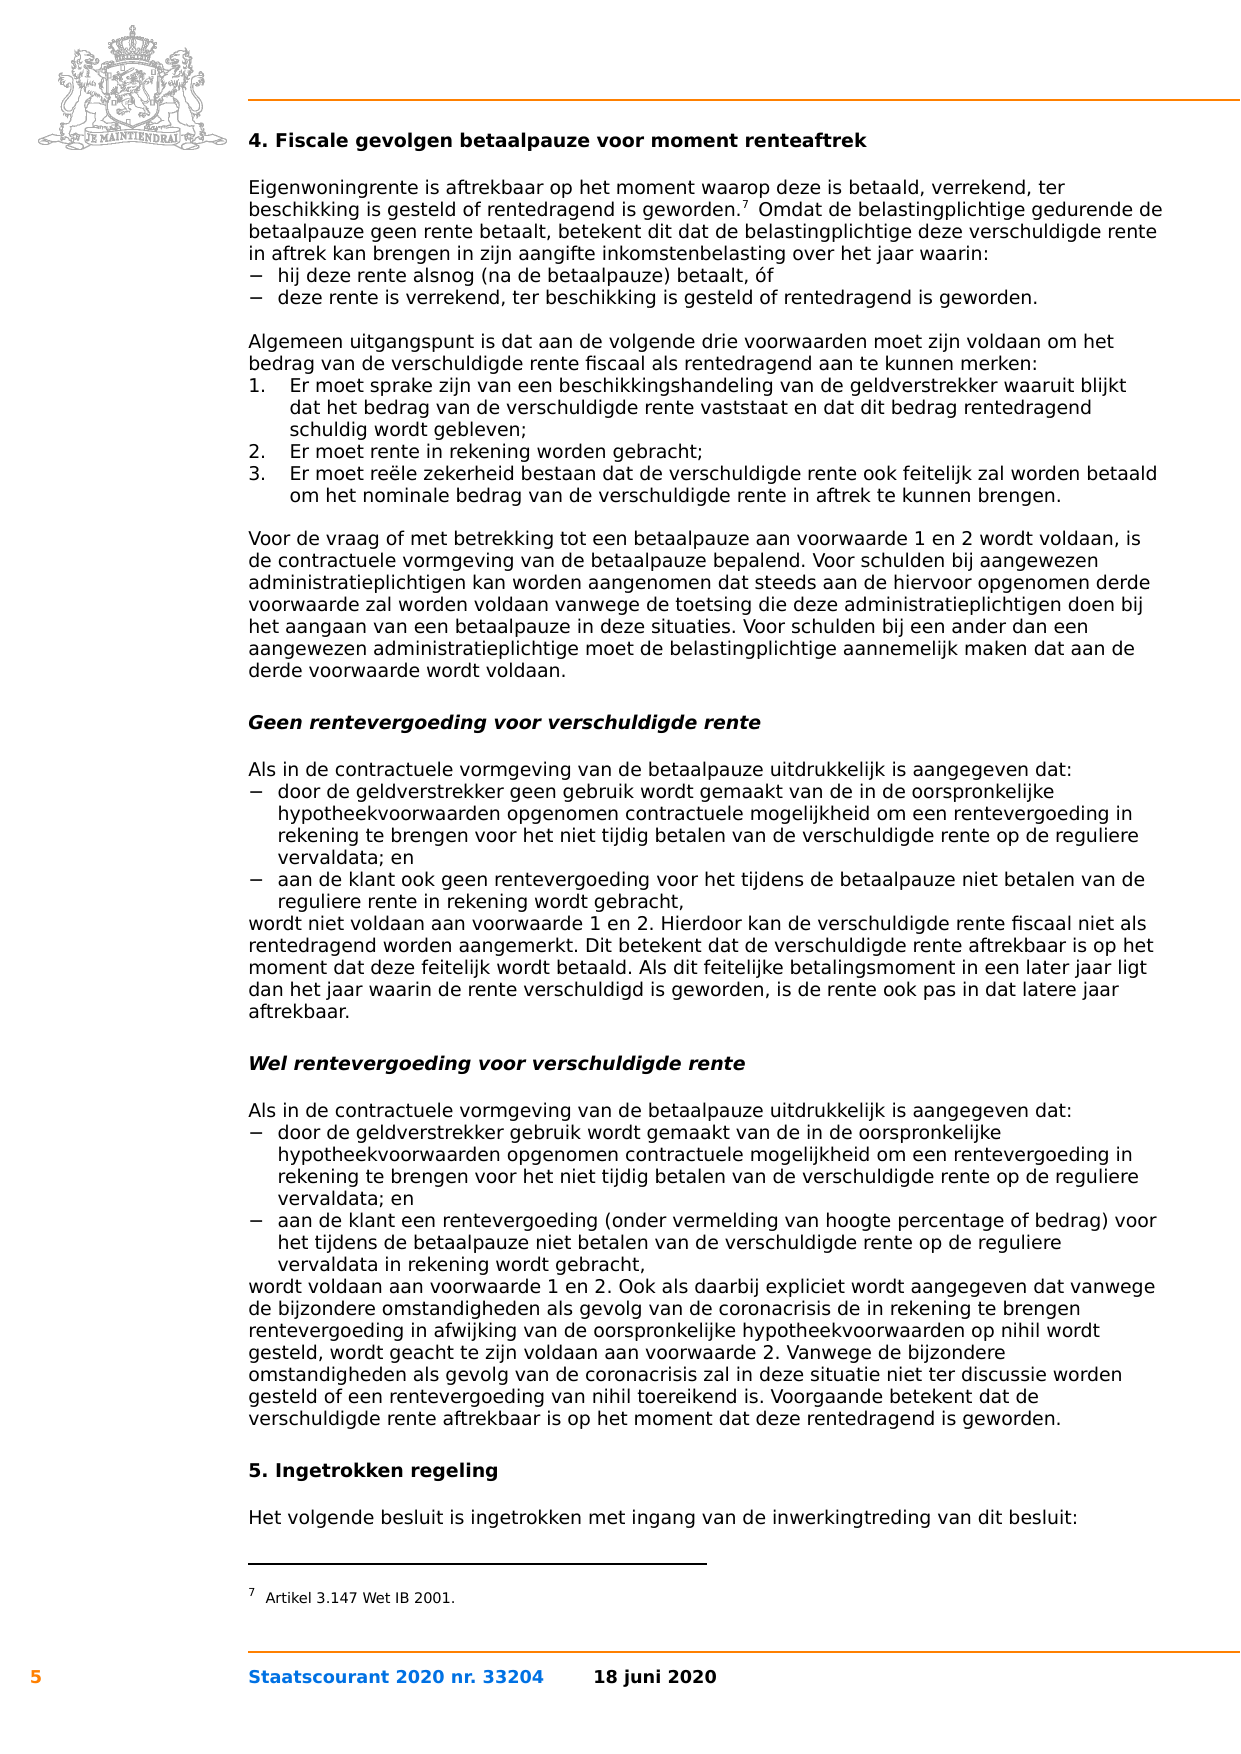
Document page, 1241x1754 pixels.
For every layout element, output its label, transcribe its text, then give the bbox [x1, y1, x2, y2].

text Voor de vraag of met betrekking tot een betaalpauze aan voorwaarde 1 en 2 wordt voldaan, is de contractuele vormgeving van de betaalpauze bepalend. Voor schulden bij aangewezen administratieplichtigen kan worden aangenomen dat steeds aan de hiervoor opgenomen derde voorwaarde zal worden voldaan vanwege de toetsing die deze administratieplichtigen doen bij het aangaan van een betaalpauze in deze situaties. Voor schulden bij een ander dan een aangewezen administratieplichtige moet de belastingplichtige aannemelijk maken dat aan de derde voorwaarde wordt voldaan. [248, 528, 1163, 682]
text − door de geldverstrekker geen gebruik wordt gemaakt van de in de oorspronkelijke hypotheekvoorwaarden opgenomen contractuele mogelijkheid om een rentevergoeding in rekening te brengen voor het niet tijdig betalen van de verschuldigde rente op de reguliere vervaldata; en [248, 781, 1163, 869]
text − hij deze rente alsnog (na de betaalpauze) betaalt, óf [248, 265, 1163, 287]
text Artikel 3.147 Wet IB 2001. [248, 1586, 1163, 1608]
text Als in de contractuele vormgeving van de betaalpauze uitdrukkelijk is aangegeven dat: [248, 759, 1163, 781]
text Algemeen uitgangspunt is dat aan de volgende drie voorwaarden moet zijn voldaan om het bedrag van de verschuldigde rente fiscaal als rentedragend aan te kunnen merken: [248, 331, 1163, 374]
text wordt niet voldaan aan voorwaarde 1 en 2. Hierdoor kan de verschuldigde rente fiscaal niet als rentedragend worden aangemerkt. Dit betekent dat de verschuldigde rente aftrekbaar is op het moment dat deze feitelijk wordt betaald. Als dit feitelijke betalingsmoment in een later jaar ligt dan het jaar waarin de rente verschuldigd is geworden, is de rente ook pas in dat latere jaar aftrekbaar. [248, 913, 1163, 1023]
text Eigenwoningrente is aftrekbaar op het moment waarop deze is betaald, verrekend, ter beschikking is gesteld of rentedragend is geworden. Omdat de belastingplichtige gedurende de betaalpauze geen rente betaalt, betekent dit dat de belastingplichtige deze verschuldigde rente in aftrek kan brengen in zijn aangifte inkomstenbelasting over het jaar waarin: [248, 177, 1163, 265]
text 3. Er moet reële zekerheid bestaan dat de verschuldigde rente ook feitelijk zal worden betaald om het nominale bedrag van de verschuldigde rente in aftrek te kunnen brengen. [248, 462, 1163, 506]
text − door de geldverstrekker gebruik wordt gemaakt van de in de oorspronkelijke hypotheekvoorwaarden opgenomen contractuele mogelijkheid om een rentevergoeding in rekening te brengen voor het niet tijdig betalen van de verschuldigde rente op de reguliere vervaldata; en [248, 1122, 1163, 1210]
subtitle Wel rentevergoeding voor verschuldigde rente [248, 1053, 1163, 1075]
text wordt voldaan aan voorwaarde 1 en 2. Ook als daarbij expliciet wordt aangegeven dat vanwege de bijzondere omstandigheden als gevolg van de coronacrisis de in rekening te brengen rentevergoeding in afwijking van de oorspronkelijke hypotheekvoorwaarden op nihil wordt gesteld, wordt geacht te zijn voldaan aan voorwaarde 2. Vanwege de bijzondere omstandigheden als gevolg van de coronacrisis zal in deze situatie niet ter discussie worden gesteld of een rentevergoeding van nihil toereikend is. Voorgaande betekent dat de verschuldigde rente aftrekbaar is op het moment dat deze rentedragend is geworden. [248, 1276, 1163, 1429]
text − aan de klant ook geen rentevergoeding voor het tijdens de betaalpauze niet betalen van de reguliere rente in rekening wordt gebracht, [248, 869, 1163, 913]
subtitle 4. Fiscale gevolgen betaalpauze voor moment renteaftrek [248, 130, 1163, 152]
subtitle Geen rentevergoeding voor verschuldigde rente [248, 712, 1163, 734]
subtitle 5. Ingetrokken regeling [248, 1459, 1163, 1482]
text − deze rente is verrekend, ter beschikking is gesteld of rentedragend is geworden. [248, 287, 1163, 309]
text − aan de klant een rentevergoeding (onder vermelding van hoogte percentage of bedrag) voor het tijdens de betaalpauze niet betalen van de verschuldigde rente op de reguliere vervaldata in rekening wordt gebracht, [248, 1210, 1163, 1276]
text 1. Er moet sprake zijn van een beschikkingshandeling van de geldverstrekker waaruit blijkt dat het bedrag van de verschuldigde rente vaststaat en dat dit bedrag rentedragend schuldig wordt gebleven; [248, 374, 1163, 441]
text Als in de contractuele vormgeving van de betaalpauze uitdrukkelijk is aangegeven dat: [248, 1100, 1163, 1122]
text Het volgende besluit is ingetrokken met ingang van de inwerkingtreding van dit besluit: [248, 1507, 1163, 1528]
text 2. Er moet rente in rekening worden gebracht; [248, 441, 1163, 462]
picture [38, 25, 227, 150]
